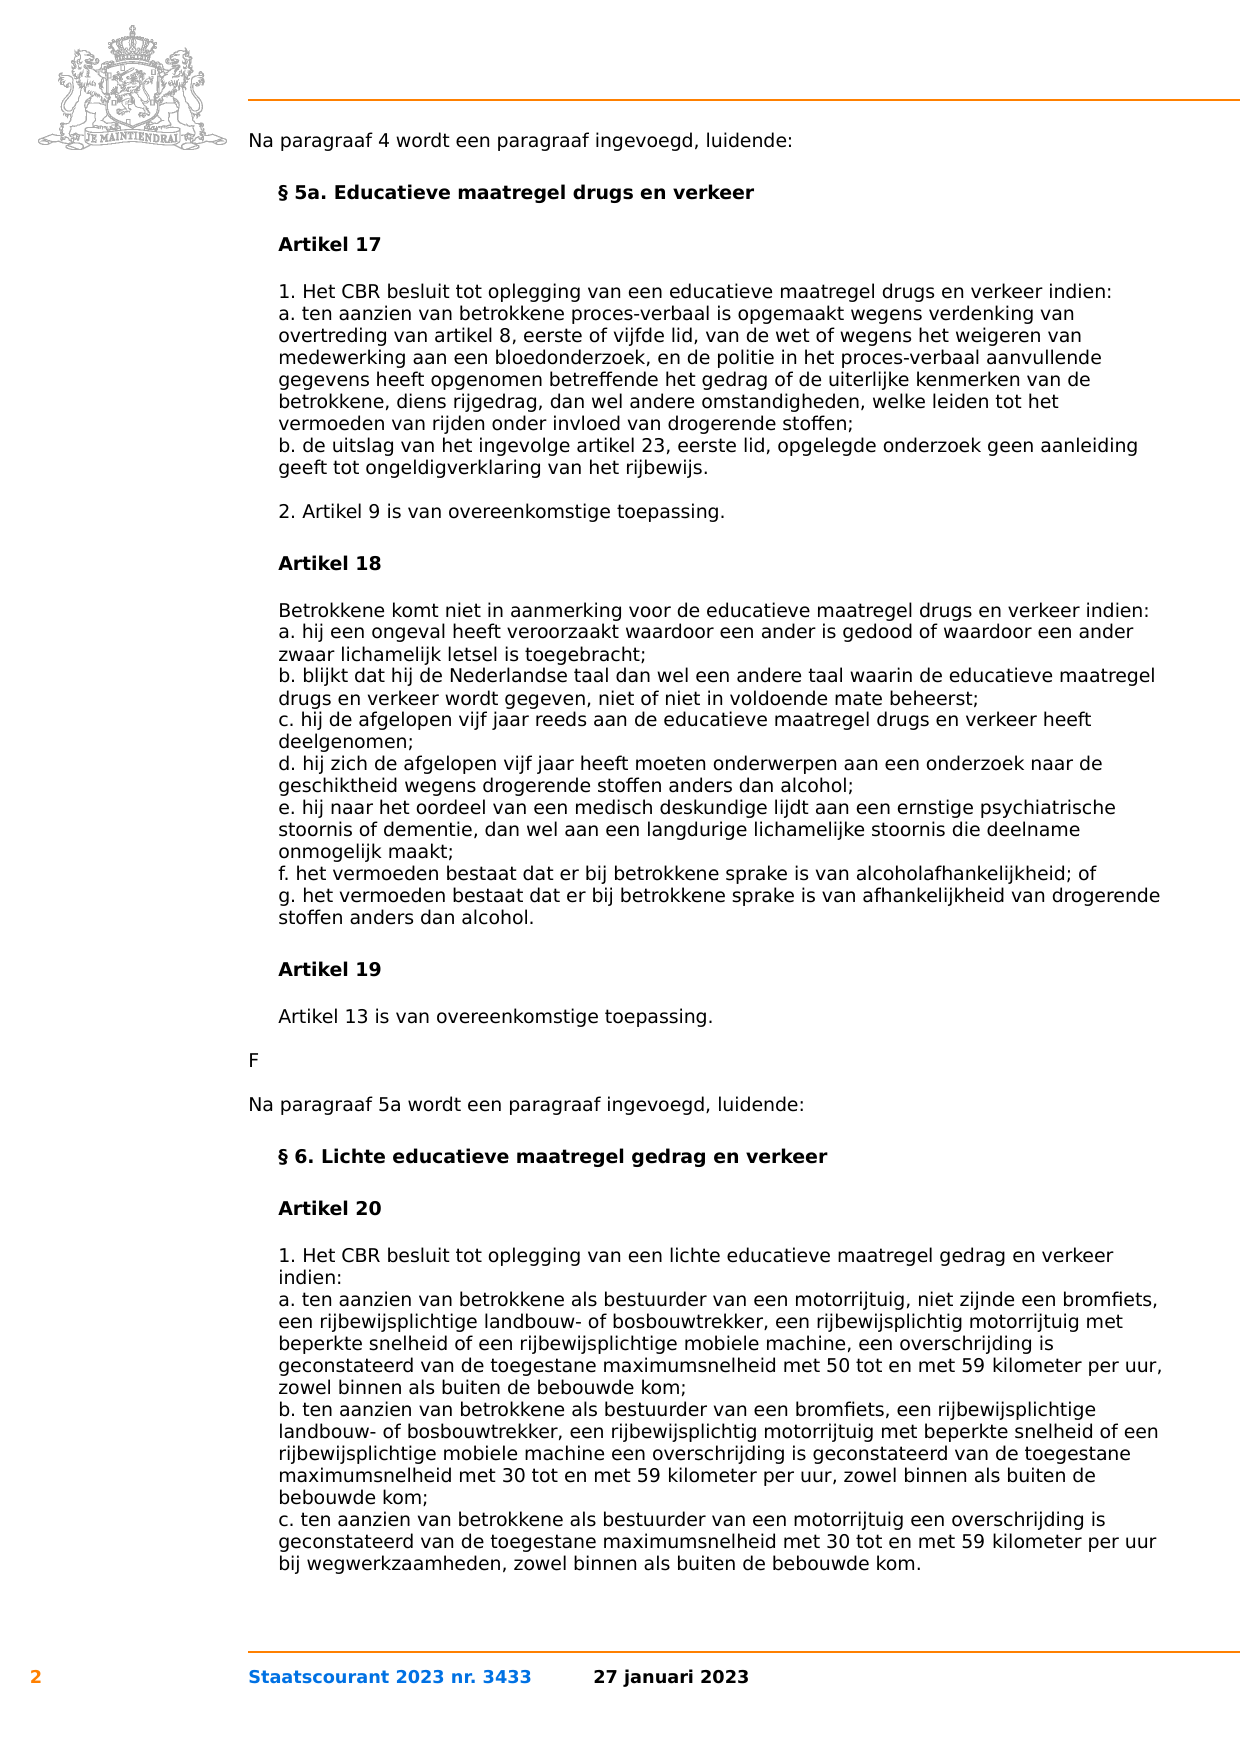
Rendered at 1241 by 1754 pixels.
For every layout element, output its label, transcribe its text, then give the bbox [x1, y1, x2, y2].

subtitle Artikel 20 [278, 1198, 1163, 1220]
text c. hij de afgelopen vijf jaar reeds aan de educatieve maatregel drugs en verkeer heeft deelgenomen; [278, 709, 1163, 753]
text f. het vermoeden bestaat dat er bij betrokkene sprake is van alcoholafhankelijkheid; of [278, 863, 1163, 885]
text Na paragraaf 5a wordt een paragraaf ingevoegd, luidende: [248, 1094, 1163, 1116]
text a. hij een ongeval heeft veroorzaakt waardoor een ander is gedood of waardoor een ander zwaar lichamelijk letsel is toegebracht; [278, 621, 1163, 665]
subtitle § 5a. Educatieve maatregel drugs en verkeer [278, 182, 1163, 204]
text e. hij naar het oordeel van een medisch deskundige lijdt aan een ernstige psychiatrische stoornis of dementie, dan wel aan een langdurige lichamelijke stoornis die deelname onmogelijk maakt; [278, 797, 1163, 863]
text b. blijkt dat hij de Nederlandse taal dan wel een andere taal waarin de educatieve maatregel drugs en verkeer wordt gegeven, niet of niet in voldoende mate beheerst; [278, 665, 1163, 709]
text Na paragraaf 4 wordt een paragraaf ingevoegd, luidende: [248, 130, 1163, 152]
text Betrokkene komt niet in aanmerking voor de educatieve maatregel drugs en verkeer indien: [278, 599, 1163, 621]
text 1. Het CBR besluit tot oplegging van een lichte educatieve maatregel gedrag en verkeer indien: [278, 1245, 1163, 1289]
text 2. Artikel 9 is van overeenkomstige toepassing. [278, 501, 1163, 522]
text a. ten aanzien van betrokkene proces-verbaal is opgemaakt wegens verdenking van overtreding van artikel 8, eerste of vijfde lid, van de wet of wegens het weigeren van medewerking aan een bloedonderzoek, en de politie in het proces-verbaal aanvullende gegevens heeft opgenomen betreffende het gedrag of de uiterlijke kenmerken van de betrokkene, diens rijgedrag, dan wel andere omstandigheden, welke leiden tot het vermoeden van rijden onder invloed van drogerende stoffen; [278, 303, 1163, 435]
text b. de uitslag van het ingevolge artikel 23, eerste lid, opgelegde onderzoek geen aanleiding geeft tot ongeldigverklaring van het rijbewijs. [278, 435, 1163, 479]
text Artikel 13 is van overeenkomstige toepassing. [278, 1006, 1163, 1028]
text b. ten aanzien van betrokkene als bestuurder van een bromfiets, een rijbewijsplichtige landbouw- of bosbouwtrekker, een rijbewijsplichtig motorrijtuig met beperkte snelheid of een rijbewijsplichtige mobiele machine een overschrijding is geconstateerd van de toegestane maximumsnelheid met 30 tot en met 59 kilometer per uur, zowel binnen als buiten de bebouwde kom; [278, 1399, 1163, 1508]
text d. hij zich de afgelopen vijf jaar heeft moeten onderwerpen aan een onderzoek naar de geschiktheid wegens drogerende stoffen anders dan alcohol; [278, 753, 1163, 797]
subtitle § 6. Lichte educatieve maatregel gedrag en verkeer [278, 1146, 1163, 1168]
text c. ten aanzien van betrokkene als bestuurder van een motorrijtuig een overschrijding is geconstateerd van de toegestane maximumsnelheid met 30 tot en met 59 kilometer per uur bij wegwerkzaamheden, zowel binnen als buiten de bebouwde kom. [278, 1508, 1163, 1574]
text g. het vermoeden bestaat dat er bij betrokkene sprake is van afhankelijkheid van drogerende stoffen anders dan alcohol. [278, 885, 1163, 929]
text 1. Het CBR besluit tot oplegging van een educatieve maatregel drugs en verkeer indien: [278, 281, 1163, 303]
subtitle Artikel 19 [278, 959, 1163, 981]
text F [248, 1050, 1163, 1072]
text a. ten aanzien van betrokkene als bestuurder van een motorrijtuig, niet zijnde een bromfiets, een rijbewijsplichtige landbouw- of bosbouwtrekker, een rijbewijsplichtig motorrijtuig met beperkte snelheid of een rijbewijsplichtige mobiele machine, een overschrijding is geconstateerd van de toegestane maximumsnelheid met 50 tot en met 59 kilometer per uur, zowel binnen als buiten de bebouwde kom; [278, 1289, 1163, 1399]
subtitle Artikel 17 [278, 234, 1163, 256]
subtitle Artikel 18 [278, 552, 1163, 574]
picture [38, 25, 227, 150]
